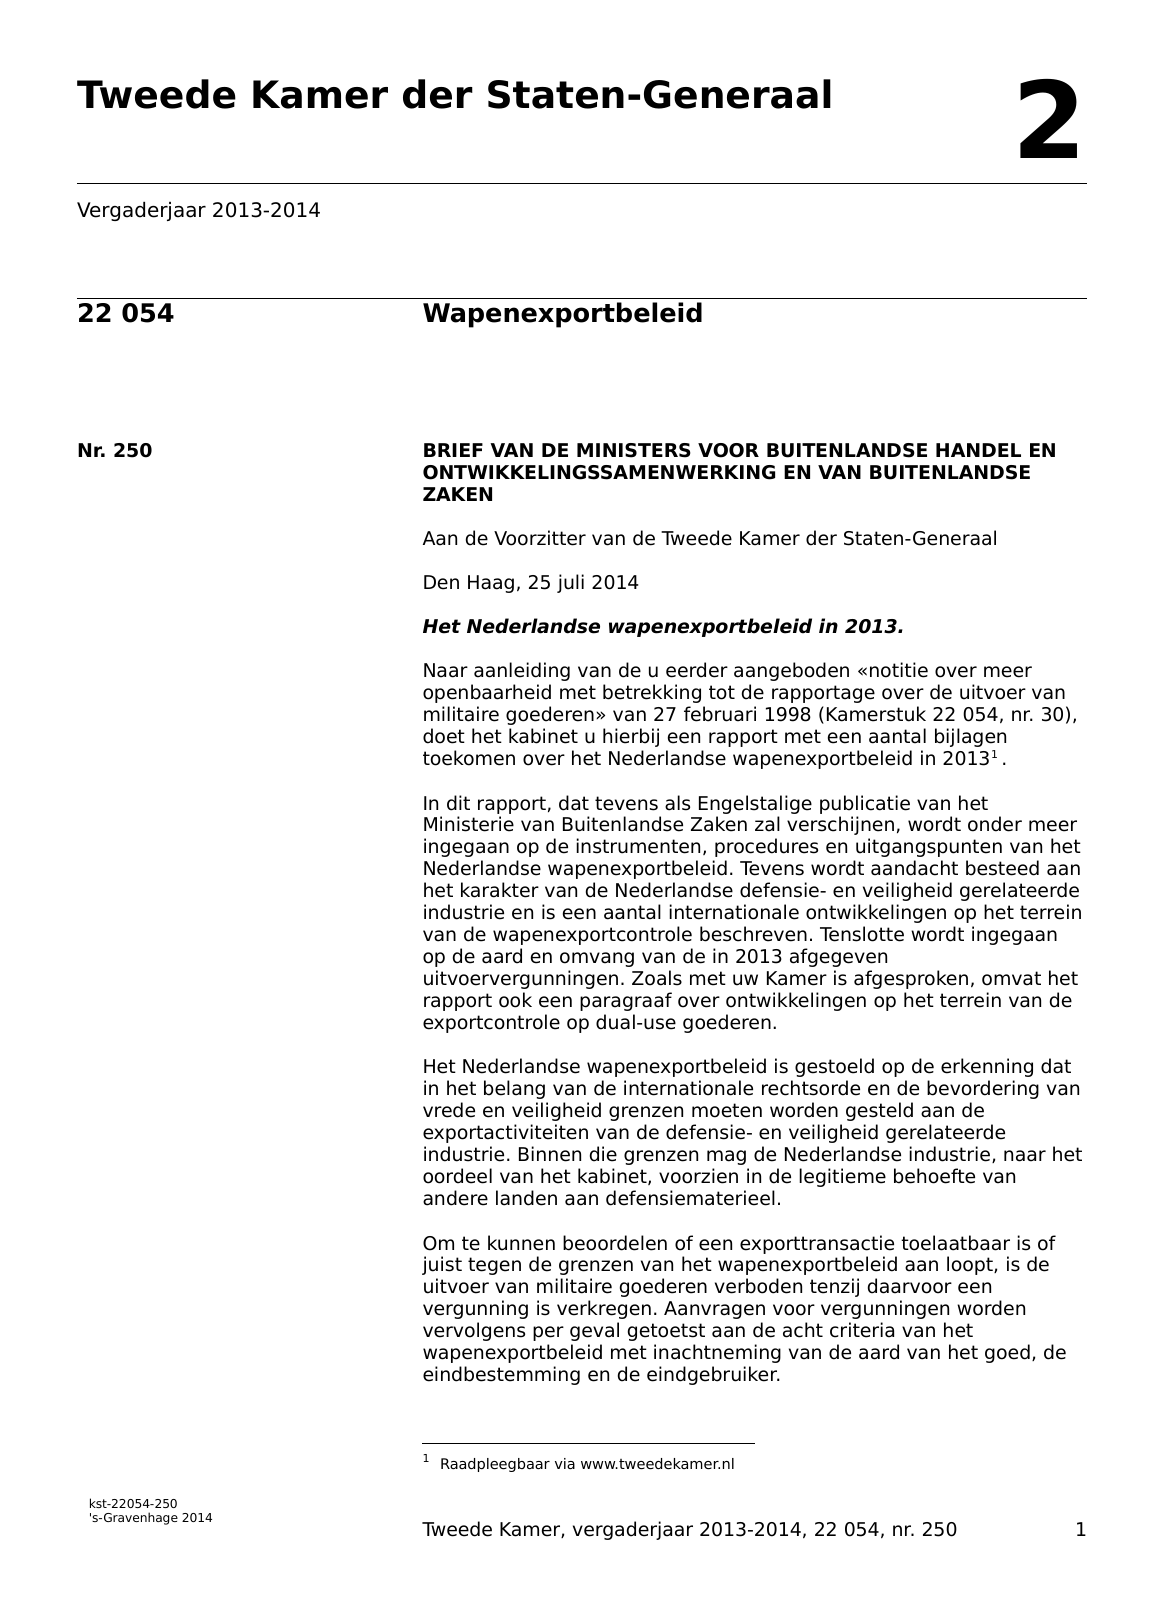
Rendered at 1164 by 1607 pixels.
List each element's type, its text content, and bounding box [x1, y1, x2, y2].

table_cell Vergaderjaar 2013-2014 [77, 184, 1087, 298]
table_header Tweede Kamer der Staten-Generaal [77, 59, 886, 183]
text In dit rapport, dat tevens als Engelstalige publicatie van het Ministerie van Buitenlandse Zaken zal verschijnen, wordt onder meer ingegaan op de instrumenten, procedures en uitgangspunten van het Nederlandse wapenexportbeleid. Tevens wordt aandacht besteed aan het karakter van de Nederlandse defensie- en veiligheid gerelateerde industrie en is een aantal internationale ontwikkelingen op het terrein van de wapenexportcontrole beschreven. Tenslotte wordt ingegaan op de aard en omvang van de in 2013 afgegeven uitvoervergunningen. Zoals met uw Kamer is afgesproken, omvat het rapport ook een paragraaf over ontwikkelingen op het terrein van de exportcontrole op dual-use goederen. [422, 792, 1087, 1034]
text Naar aanleiding van de u eerder aangeboden «notitie over meer openbaarheid met betrekking tot de rapportage over de uitvoer van militaire goederen» van 27 februari 1998 (Kamerstuk 22 054, nr. 30), doet het kabinet u hierbij een rapport met een aantal bijlagen toekomen over het Nederlandse wapenexportbeleid in 2013. [422, 660, 1087, 770]
text Raadpleegbaar via www.tweedekamer.nl [422, 1452, 1087, 1474]
text Het Nederlandse wapenexportbeleid is gestoeld op de erkenning dat in het belang van de internationale rechtsorde en de bevordering van vrede en veiligheid grenzen moeten worden gesteld aan de exportactiviteiten van de defensie- en veiligheid gerelateerde industrie. Binnen die grenzen mag de Nederlandse industrie, naar het oordeel van het kabinet, voorzien in de legitieme behoefte van andere landen aan defensiematerieel. [422, 1056, 1087, 1210]
text Om te kunnen beoordelen of een exporttransactie toelaatbaar is of juist tegen de grenzen van het wapenexportbeleid aan loopt, is de uitvoer van militaire goederen verboden tenzij daarvoor een vergunning is verkregen. Aanvragen voor vergunningen worden vervolgens per geval getoetst aan de acht criteria van het wapenexportbeleid met inachtneming van de aard van het goed, de eindbestemming en de eindgebruiker. [422, 1232, 1087, 1386]
table_header 2 [886, 59, 1087, 183]
subtitle Nr. 250 BRIEF VAN DE MINISTERS VOOR BUITENLANDSE HANDEL EN ONTWIKKELINGSSAMENWERKING EN VAN BUITENLANDSE ZAKEN [77, 440, 1087, 506]
text 's-Gravenhage 2014 [88, 1511, 323, 1525]
text Den Haag, 25 juli 2014 [422, 572, 1087, 594]
subtitle Het Nederlandse wapenexportbeleid in 2013. [422, 616, 1087, 638]
subtitle 22 054 Wapenexportbeleid [77, 299, 1087, 329]
text Aan de Voorzitter van de Tweede Kamer der Staten-Generaal [422, 528, 1087, 550]
text kst-22054-250 [88, 1497, 323, 1511]
